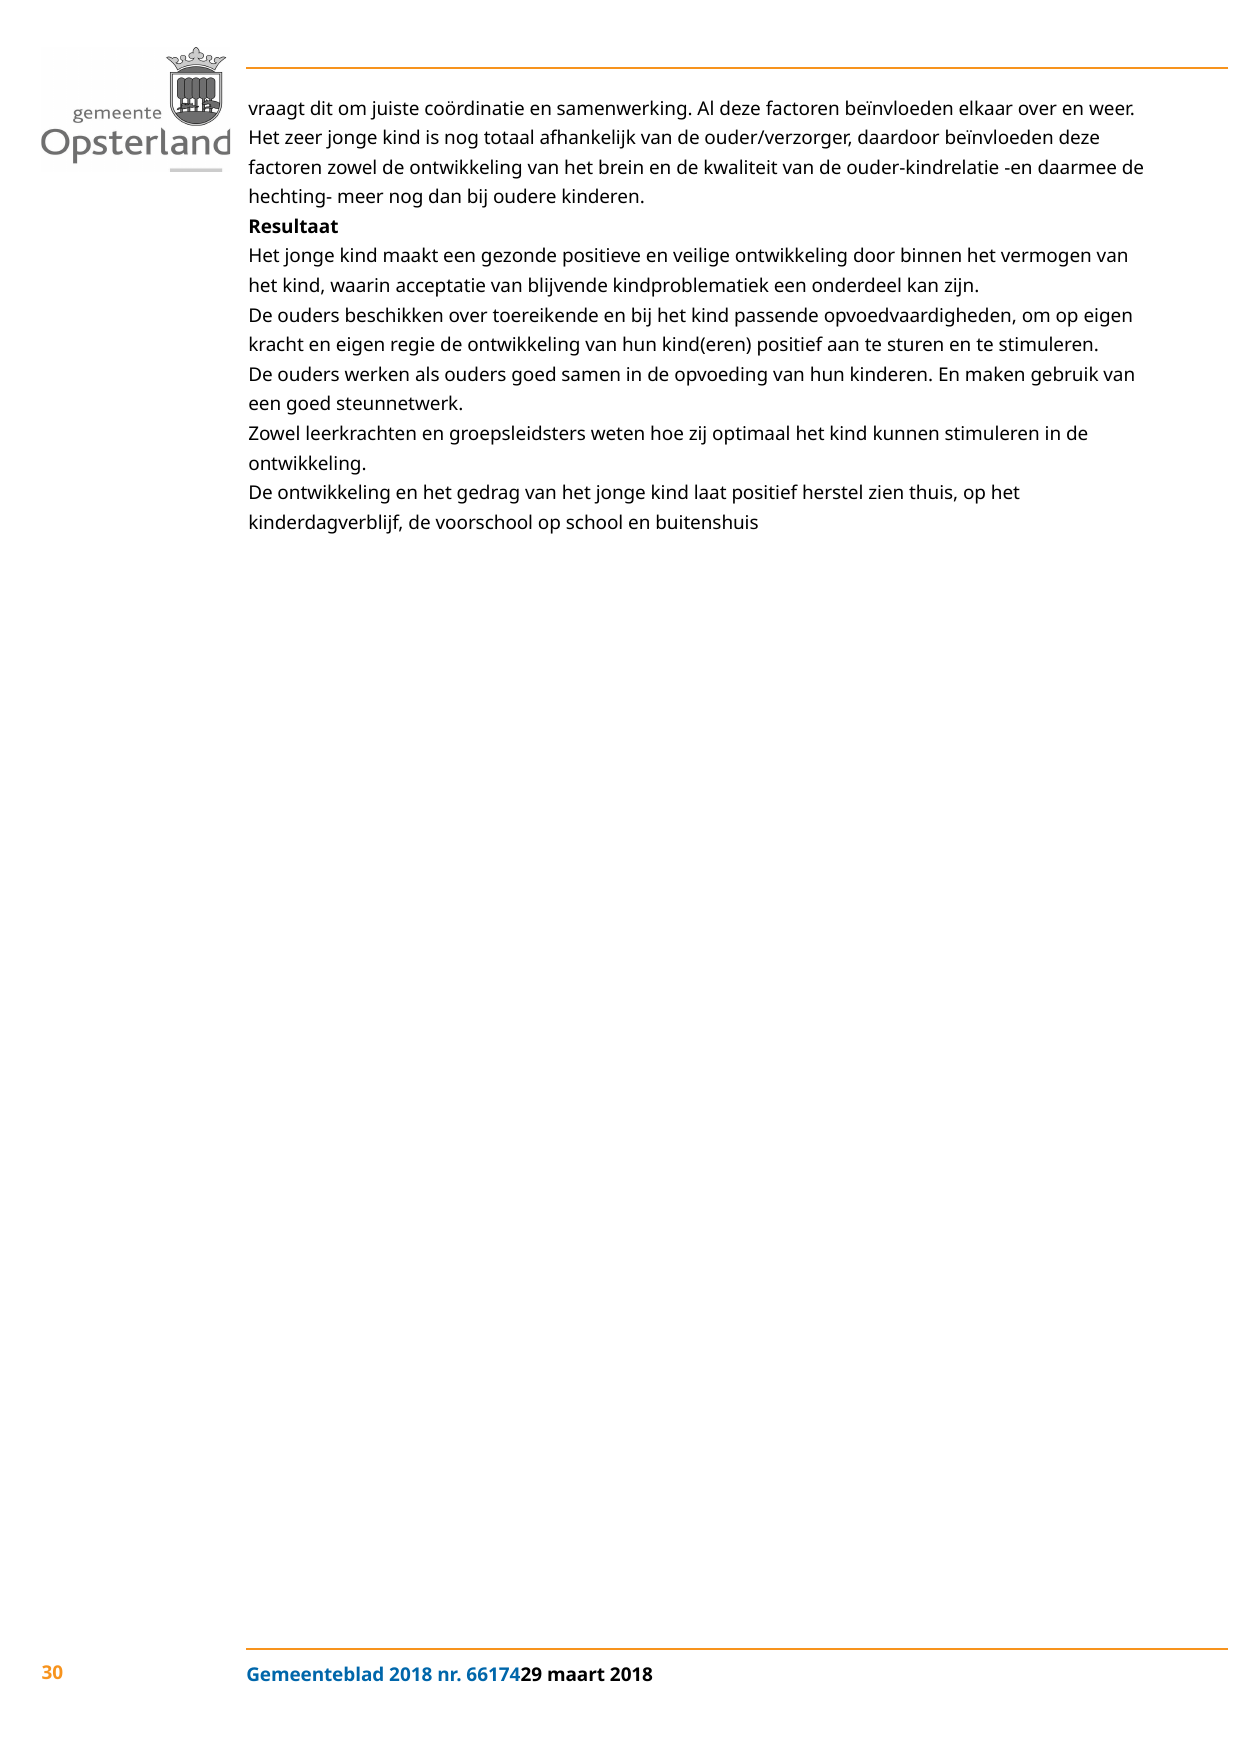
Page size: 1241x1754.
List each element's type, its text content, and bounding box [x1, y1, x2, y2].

text De ouders werken als ouders goed samen in de opvoeding van hun kinderen. En maken gebruik van een goed steunnetwerk. [248, 361, 1152, 416]
text Zowel leerkrachten en groepsleidsters weten hoe zij optimaal het kind kunnen stimuleren in de ontwikkeling. [248, 420, 1152, 476]
text Resultaat [248, 213, 1152, 239]
text De ontwikkeling en het gedrag van het jonge kind laat positief herstel zien thuis, op het kinderdagverblijf, de voorschool op school en buitenshuis [248, 479, 1152, 535]
text Het jonge kind maakt een gezonde positieve en veilige ontwikkeling door binnen het vermogen van het kind, waarin acceptatie van blijvende kindproblematiek een onderdeel kan zijn. [248, 243, 1152, 298]
picture [41, 47, 231, 172]
text vraagt dit om juiste coördinatie en samenwerking. Al deze factoren beïnvloeden elkaar over en weer. Het zeer jonge kind is nog totaal afhankelijk van de ouder/verzorger, daardoor beïnvloeden deze factoren zowel de ontwikkeling van het brein en de kwaliteit van de ouder-kindrelatie -en daarmee de hechting- meer nog dan bij oudere kinderen. [248, 95, 1152, 209]
text De ouders beschikken over toereikende en bij het kind passende opvoedvaardigheden, om op eigen kracht en eigen regie de ontwikkeling van hun kind(eren) positief aan te sturen en te stimuleren. [248, 302, 1152, 357]
